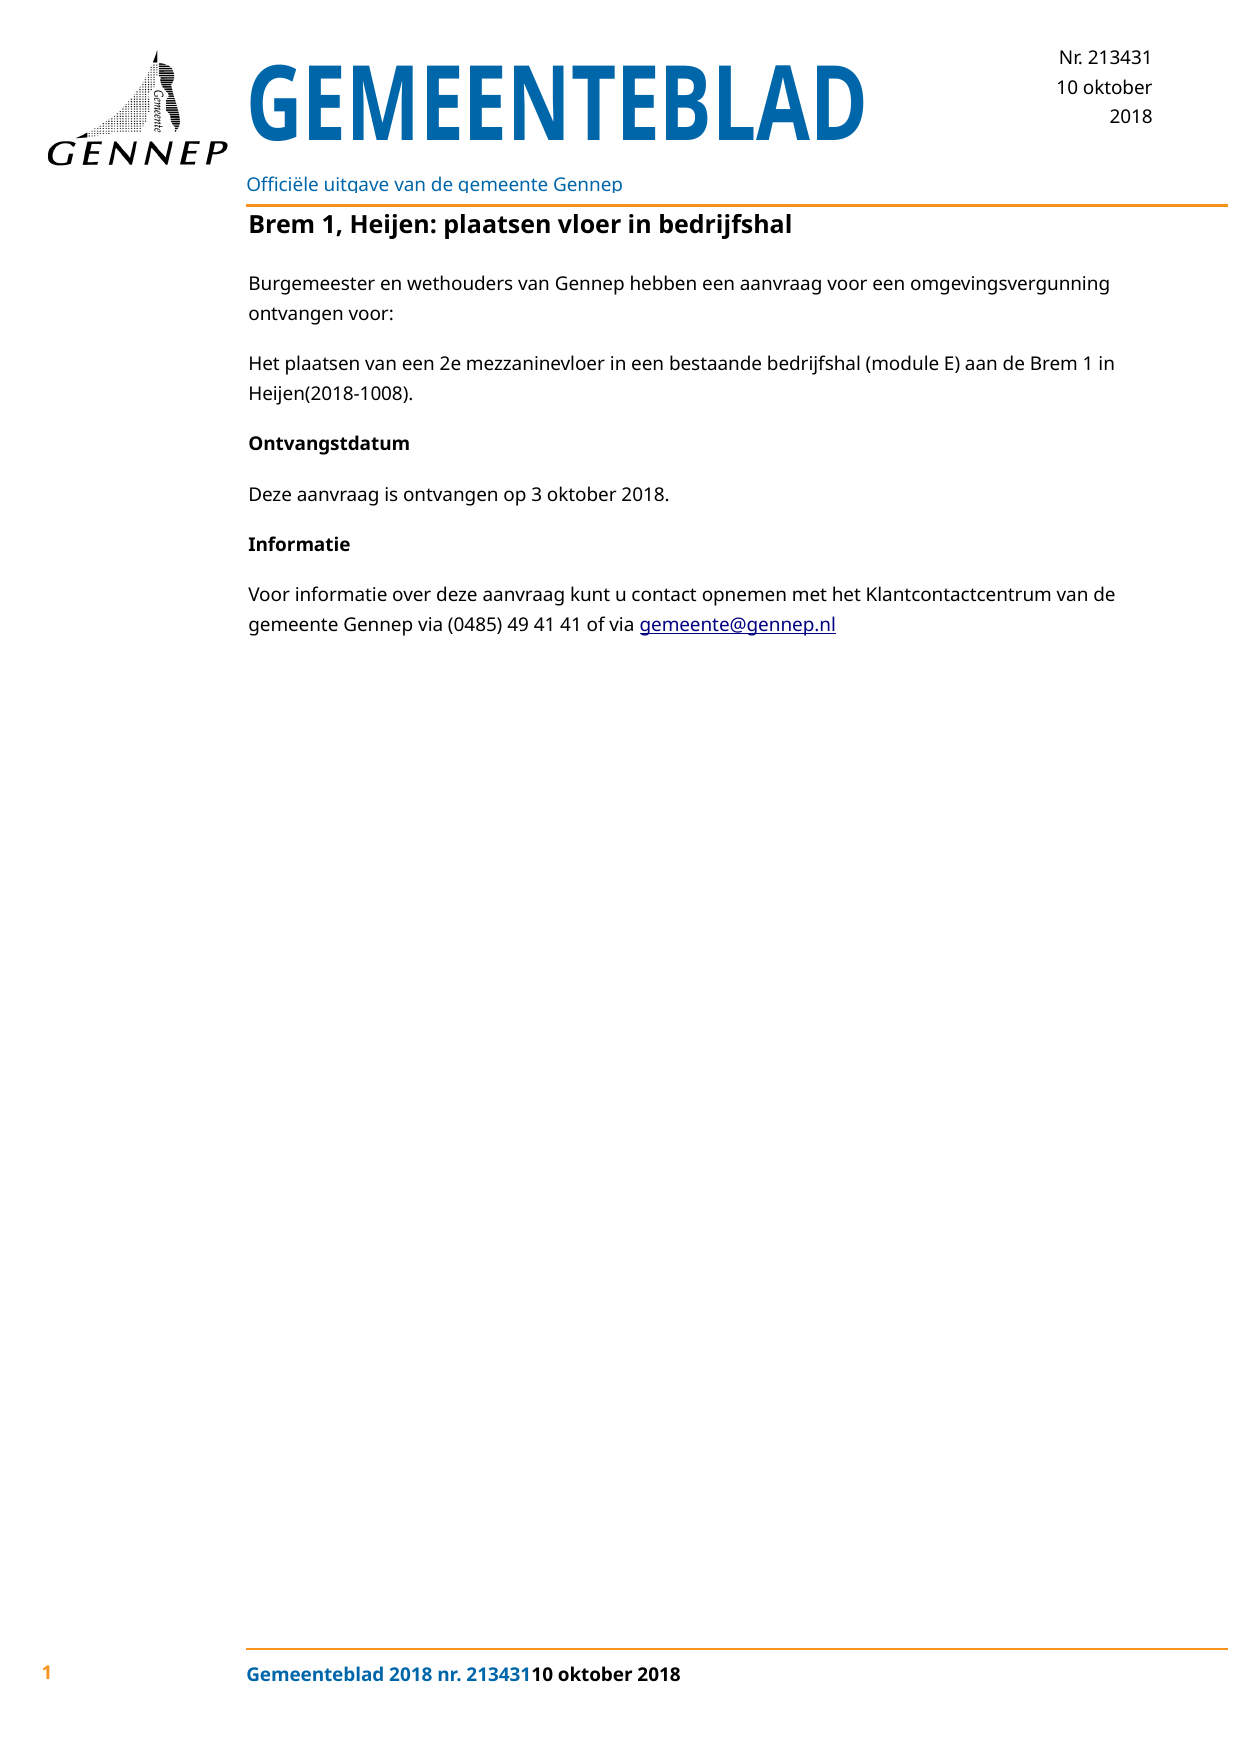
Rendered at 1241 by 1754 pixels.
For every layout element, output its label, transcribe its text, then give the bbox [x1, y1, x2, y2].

text Deze aanvraag is ontvangen op 3 oktober 2018. [248, 481, 1152, 506]
text Informatie [248, 531, 1152, 557]
text Voor informatie over deze aanvraag kunt u contact opnemen met het Klantcontactcentrum van de gemeente Gennep via (0485) 49 41 41 of via gemeente@gennep.nl [248, 582, 1152, 637]
text Ontvangstdatum [248, 430, 1152, 456]
text Burgemeester en wethouders van Gennep hebben een aanvraag voor een omgevingsvergunning ontvangen voor: [248, 270, 1152, 326]
picture [41, 47, 231, 172]
text Brem 1, Heijen: plaatsen vloer in bedrijfshal [248, 207, 1152, 241]
text Het plaatsen van een 2e mezzaninevloer in een bestaande bedrijfshal (module E) aan de Brem 1 in Heijen(2018-1008). [248, 350, 1152, 406]
